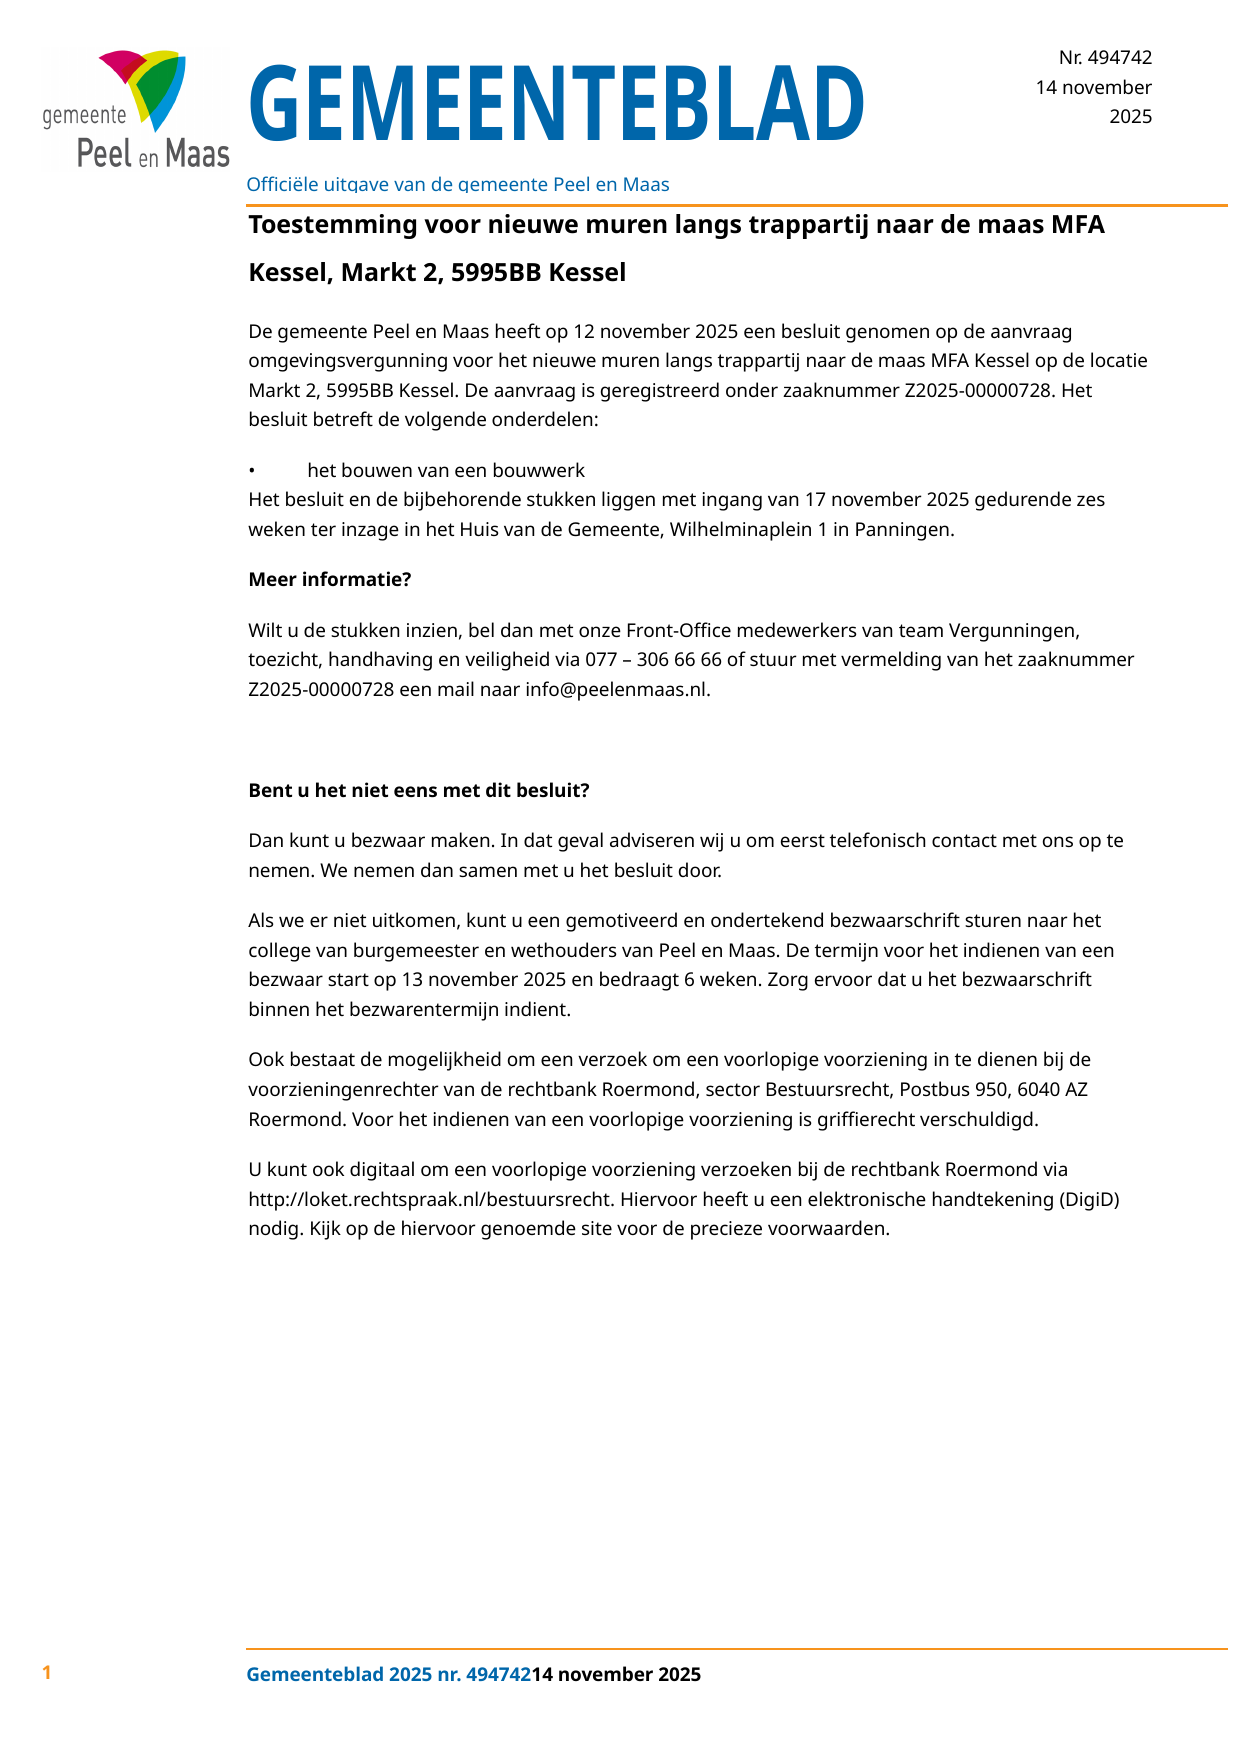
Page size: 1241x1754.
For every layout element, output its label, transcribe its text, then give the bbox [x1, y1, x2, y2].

text Als we er niet uitkomen, kunt u een gemotiveerd en ondertekend bezwaarschrift sturen naar het college van burgemeester en wethouders van Peel en Maas. De termijn voor het indienen van een bezwaar start op 13 november 2025 en bedraagt 6 weken. Zorg ervoor dat u het bezwaarschrift binnen het bezwarentermijn indient. [248, 907, 1152, 1022]
text Het besluit en de bijbehorende stukken liggen met ingang van 17 november 2025 gedurende zes weken ter inzage in het Huis van de Gemeente, Wilhelminaplein 1 in Panningen. [248, 487, 1152, 542]
text Ook bestaat de mogelijkheid om een verzoek om een voorlopige voorziening in te dienen bij de voorzieningenrechter van de rechtbank Roermond, sector Bestuursrecht, Postbus 950, 6040 AZ Roermond. Voor het indienen van een voorlopige voorziening is griffierecht verschuldigd. [248, 1047, 1152, 1132]
text Dan kunt u bezwaar maken. In dat geval adviseren wij u om eerst telefonisch contact met ons op te nemen. We nemen dan samen met u het besluit door. [248, 827, 1152, 883]
text Meer informatie? [248, 567, 1152, 592]
text De gemeente Peel en Maas heeft op 12 november 2025 een besluit genomen op de aanvraag omgevingsvergunning voor het nieuwe muren langs trappartij naar de maas MFA Kessel op de locatie Markt 2, 5995BB Kessel. De aanvraag is geregistreerd onder zaaknummer Z2025-00000728. Het besluit betreft de volgende onderdelen: [248, 318, 1152, 432]
list het bouwen van een bouwwerk [248, 457, 1152, 483]
text U kunt ook digitaal om een voorlopige voorziening verzoeken bij de rechtbank Roermond via http://loket.rechtspraak.nl/bestuursrecht. Hiervoor heeft u een elektronische handtekening (DigiD) nodig. Kijk op de hiervoor genoemde site voor de precieze voorwaarden. [248, 1156, 1152, 1241]
picture [41, 47, 231, 172]
text Toestemming voor nieuwe muren langs trappartij naar de maas MFA Kessel, Markt 2, 5995BB Kessel [248, 207, 1152, 288]
text Bent u het niet eens met dit besluit? [248, 777, 1152, 803]
text Wilt u de stukken inzien, bel dan met onze Front-Office medewerkers van team Vergunningen, toezicht, handhaving en veiligheid via 077 – 306 66 66 of stuur met vermelding van het zaaknummer Z2025-00000728 een mail naar info@peelenmaas.nl. [248, 617, 1152, 702]
